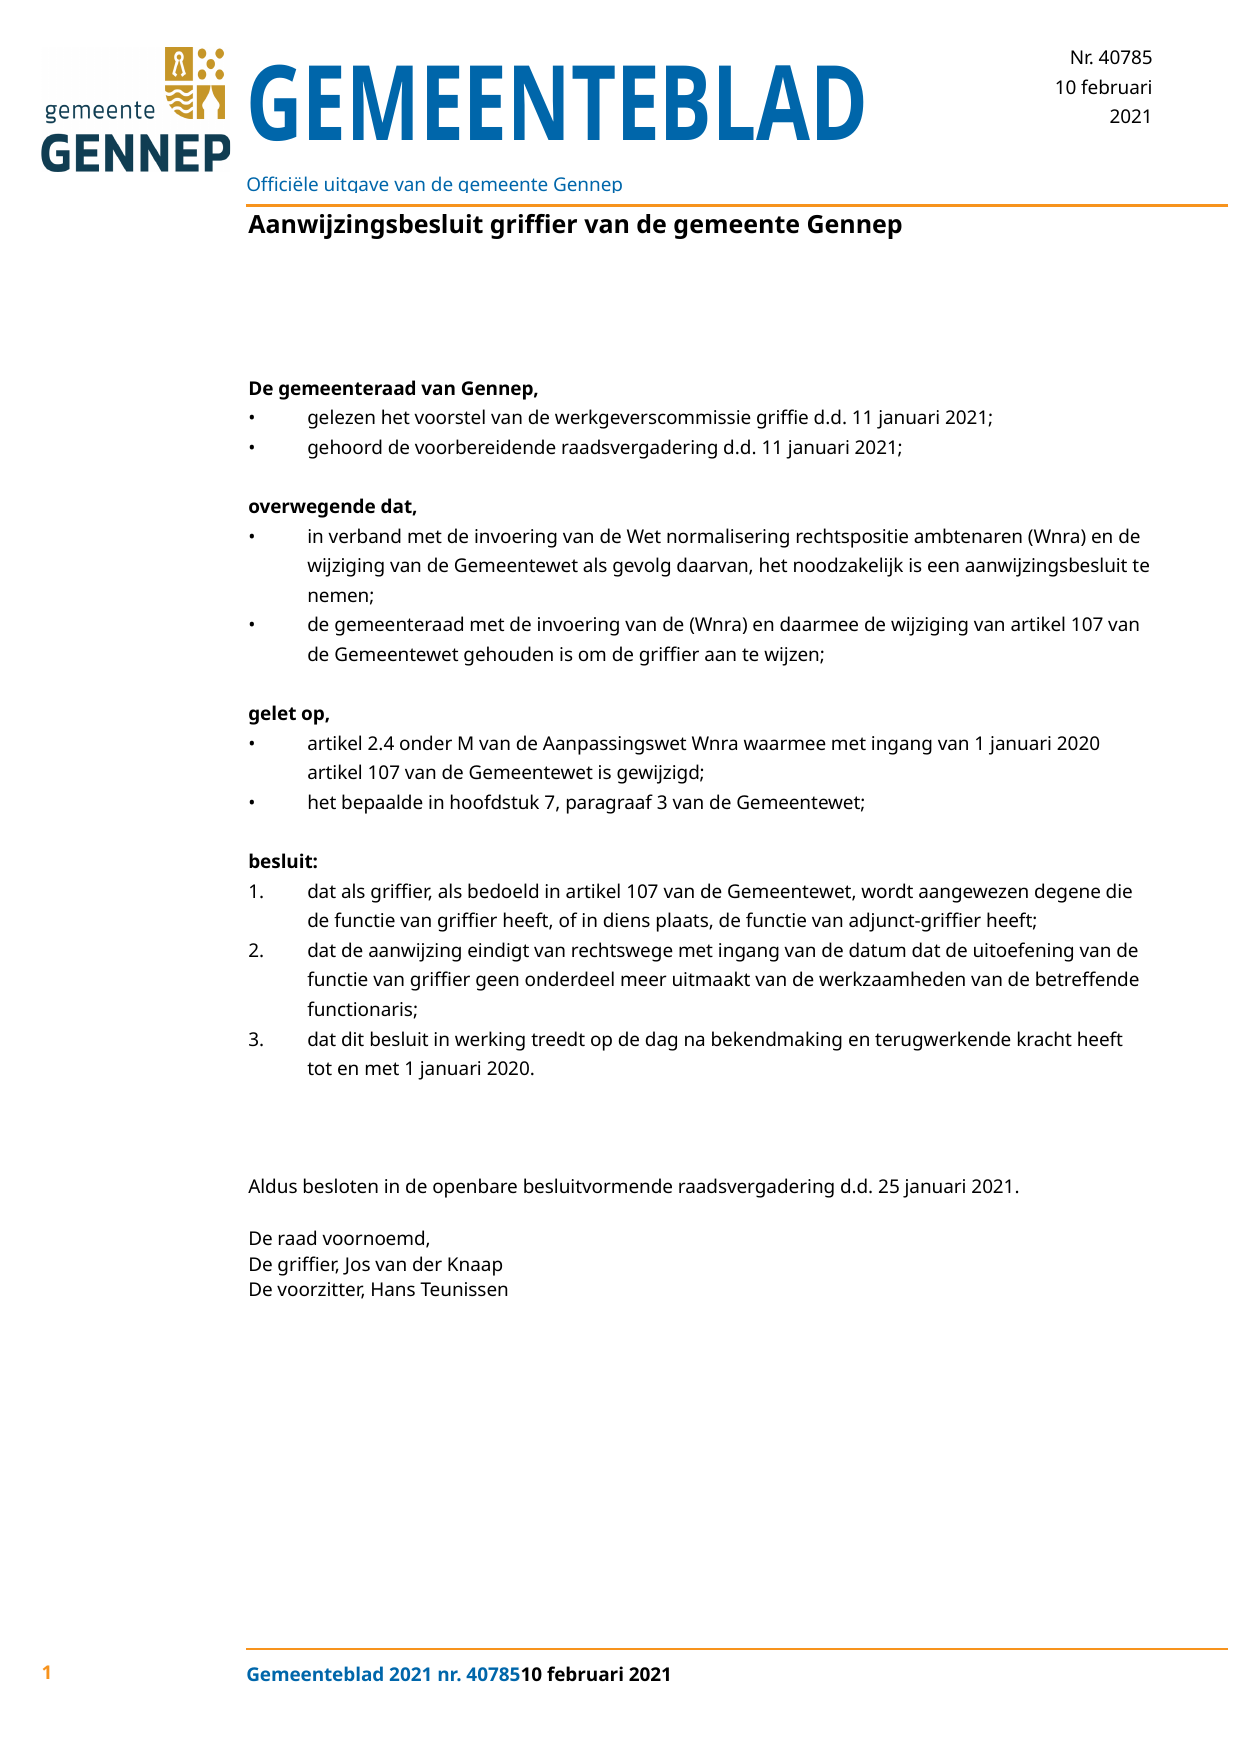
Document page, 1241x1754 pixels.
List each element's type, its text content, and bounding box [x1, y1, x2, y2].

list dat als griffier, als bedoeld in artikel 107 van de Gemeentewet, wordt aangewezen degene die de functie van griffier heeft, of in diens plaats, de functie van adjunct-griffier heeft; [248, 878, 1152, 933]
list in verband met de invoering van de Wet normalisering rechtspositie ambtenaren (Wnra) en de wijziging van de Gemeentewet als gevolg daarvan, het noodzakelijk is een aanwijzingsbesluit te nemen; [248, 523, 1152, 608]
list dat dit besluit in werking treedt op de dag na bekendmaking en terugwerkende kracht heeft tot en met 1 januari 2020. [248, 1026, 1152, 1081]
text overwegende dat, [248, 493, 1152, 519]
text Aldus besloten in de openbare besluitvormende raadsvergadering d.d. 25 januari 2021. [248, 1174, 1152, 1199]
list gehoord de voorbereidende raadsvergadering d.d. 11 januari 2021; [248, 434, 1152, 460]
text Aanwijzingsbesluit griffier van de gemeente Gennep [248, 207, 1152, 241]
list de gemeenteraad met de invoering van de (Wnra) en daarmee de wijziging van artikel 107 van de Gemeentewet gehouden is om de griffier aan te wijzen; [248, 612, 1152, 667]
list dat de aanwijzing eindigt van rechtswege met ingang van de datum dat de uitoefening van de functie van griffier geen onderdeel meer uitmaakt van de werkzaamheden van de betreffende functionaris; [248, 937, 1152, 1022]
text De griffier, Jos van der Knaap [248, 1251, 1152, 1277]
list artikel 2.4 onder M van de Aanpassingswet Wnra waarmee met ingang van 1 januari 2020 artikel 107 van de Gemeentewet is gewijzigd; [248, 730, 1152, 785]
list het bepaalde in hoofdstuk 7, paragraaf 3 van de Gemeentewet; [248, 789, 1152, 815]
text De gemeenteraad van Gennep, [248, 375, 1152, 401]
text De raad voornoemd, [248, 1225, 1152, 1251]
picture [41, 47, 231, 172]
text besluit: [248, 848, 1152, 874]
text gelet op, [248, 700, 1152, 726]
text De voorzitter, Hans Teunissen [248, 1277, 1152, 1302]
list gelezen het voorstel van de werkgeverscommissie griffie d.d. 11 januari 2021; [248, 404, 1152, 430]
